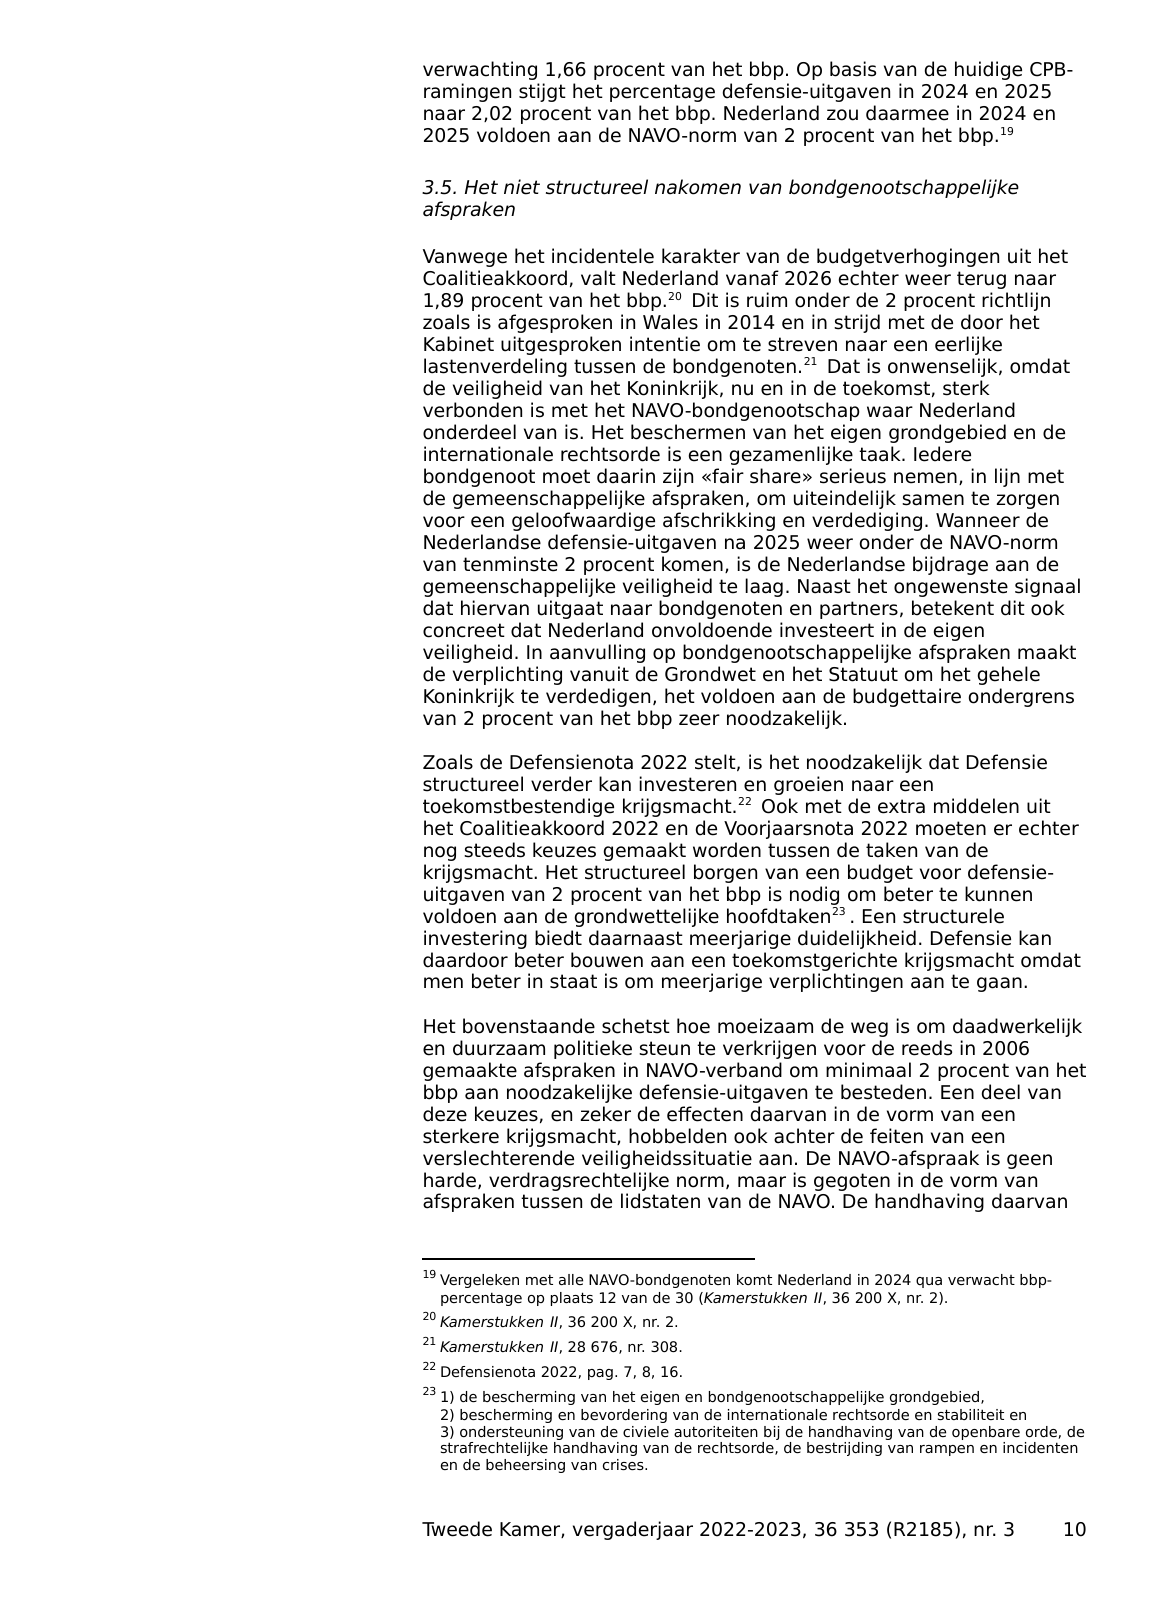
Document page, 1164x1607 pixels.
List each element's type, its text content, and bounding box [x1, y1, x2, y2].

text Defensienota 2022, pag. 7, 8, 16. [422, 1360, 1087, 1382]
text Vergeleken met alle NAVO-bondgenoten komt Nederland in 2024 qua verwacht bbp-percentage op plaats 12 van de 30 (Kamerstukken II, 36 200 X, nr. 2). [422, 1268, 1087, 1307]
text Zoals de Defensienota 2022 stelt, is het noodzakelijk dat Defensie structureel verder kan investeren en groeien naar een toekomstbestendige krijgsmacht. Ook met de extra middelen uit het Coalitieakkoord 2022 en de Voorjaarsnota 2022 moeten er echter nog steeds keuzes gemaakt worden tussen de taken van de krijgsmacht. Het structureel borgen van een budget voor defensie-uitgaven van 2 procent van het bbp is nodig om beter te kunnen voldoen aan de grondwettelijke hoofdtaken. Een structurele investering biedt daarnaast meerjarige duidelijkheid. Defensie kan daardoor beter bouwen aan een toekomstgerichte krijgsmacht omdat men beter in staat is om meerjarige verplichtingen aan te gaan. [422, 752, 1087, 993]
text verwachting 1,66 procent van het bbp. Op basis van de huidige CPB-ramingen stijgt het percentage defensie-uitgaven in 2024 en 2025 naar 2,02 procent van het bbp. Nederland zou daarmee in 2024 en 2025 voldoen aan de NAVO-norm van 2 procent van het bbp. [422, 59, 1087, 147]
subtitle 3.5. Het niet structureel nakomen van bondgenootschappelijke afspraken [422, 177, 1087, 221]
text Kamerstukken II, 36 200 X, nr. 2. [422, 1310, 1087, 1332]
text Het bovenstaande schetst hoe moeizaam de weg is om daadwerkelijk en duurzaam politieke steun te verkrijgen voor de reeds in 2006 gemaakte afspraken in NAVO-verband om minimaal 2 procent van het bbp aan noodzakelijke defensie-uitgaven te besteden. Een deel van deze keuzes, en zeker de effecten daarvan in de vorm van een sterkere krijgsmacht, hobbelden ook achter de feiten van een verslechterende veiligheidssituatie aan. De NAVO-afspraak is geen harde, verdragsrechtelijke norm, maar is gegoten in de vorm van afspraken tussen de lidstaten van de NAVO. De handhaving daarvan [422, 1016, 1087, 1213]
text 1) de bescherming van het eigen en bondgenootschappelijke grondgebied, 2) bescherming en bevordering van de internationale rechtsorde en stabiliteit en 3) ondersteuning van de civiele autoriteiten bij de handhaving van de openbare orde, de strafrechtelijke handhaving van de rechtsorde, de bestrijding van rampen en incidenten en de beheersing van crises. [422, 1385, 1087, 1474]
text Kamerstukken II, 28 676, nr. 308. [422, 1335, 1087, 1357]
text Vanwege het incidentele karakter van de budgetverhogingen uit het Coalitieakkoord, valt Nederland vanaf 2026 echter weer terug naar 1,89 procent van het bbp. Dit is ruim onder de 2 procent richtlijn zoals is afgesproken in Wales in 2014 en in strijd met de door het Kabinet uitgesproken intentie om te streven naar een eerlijke lastenverdeling tussen de bondgenoten. Dat is onwenselijk, omdat de veiligheid van het Koninkrijk, nu en in de toekomst, sterk verbonden is met het NAVO-bondgenootschap waar Nederland onderdeel van is. Het beschermen van het eigen grondgebied en de internationale rechtsorde is een gezamenlijke taak. Iedere bondgenoot moet daarin zijn «fair share» serieus nemen, in lijn met de gemeenschappelijke afspraken, om uiteindelijk samen te zorgen voor een geloofwaardige afschrikking en verdediging. Wanneer de Nederlandse defensie-uitgaven na 2025 weer onder de NAVO-norm van tenminste 2 procent komen, is de Nederlandse bijdrage aan de gemeenschappelijke veiligheid te laag. Naast het ongewenste signaal dat hiervan uitgaat naar bondgenoten en partners, betekent dit ook concreet dat Nederland onvoldoende investeert in de eigen veiligheid. In aanvulling op bondgenootschappelijke afspraken maakt de verplichting vanuit de Grondwet en het Statuut om het gehele Koninkrijk te verdedigen, het voldoen aan de budgettaire ondergrens van 2 procent van het bbp zeer noodzakelijk. [422, 246, 1087, 729]
